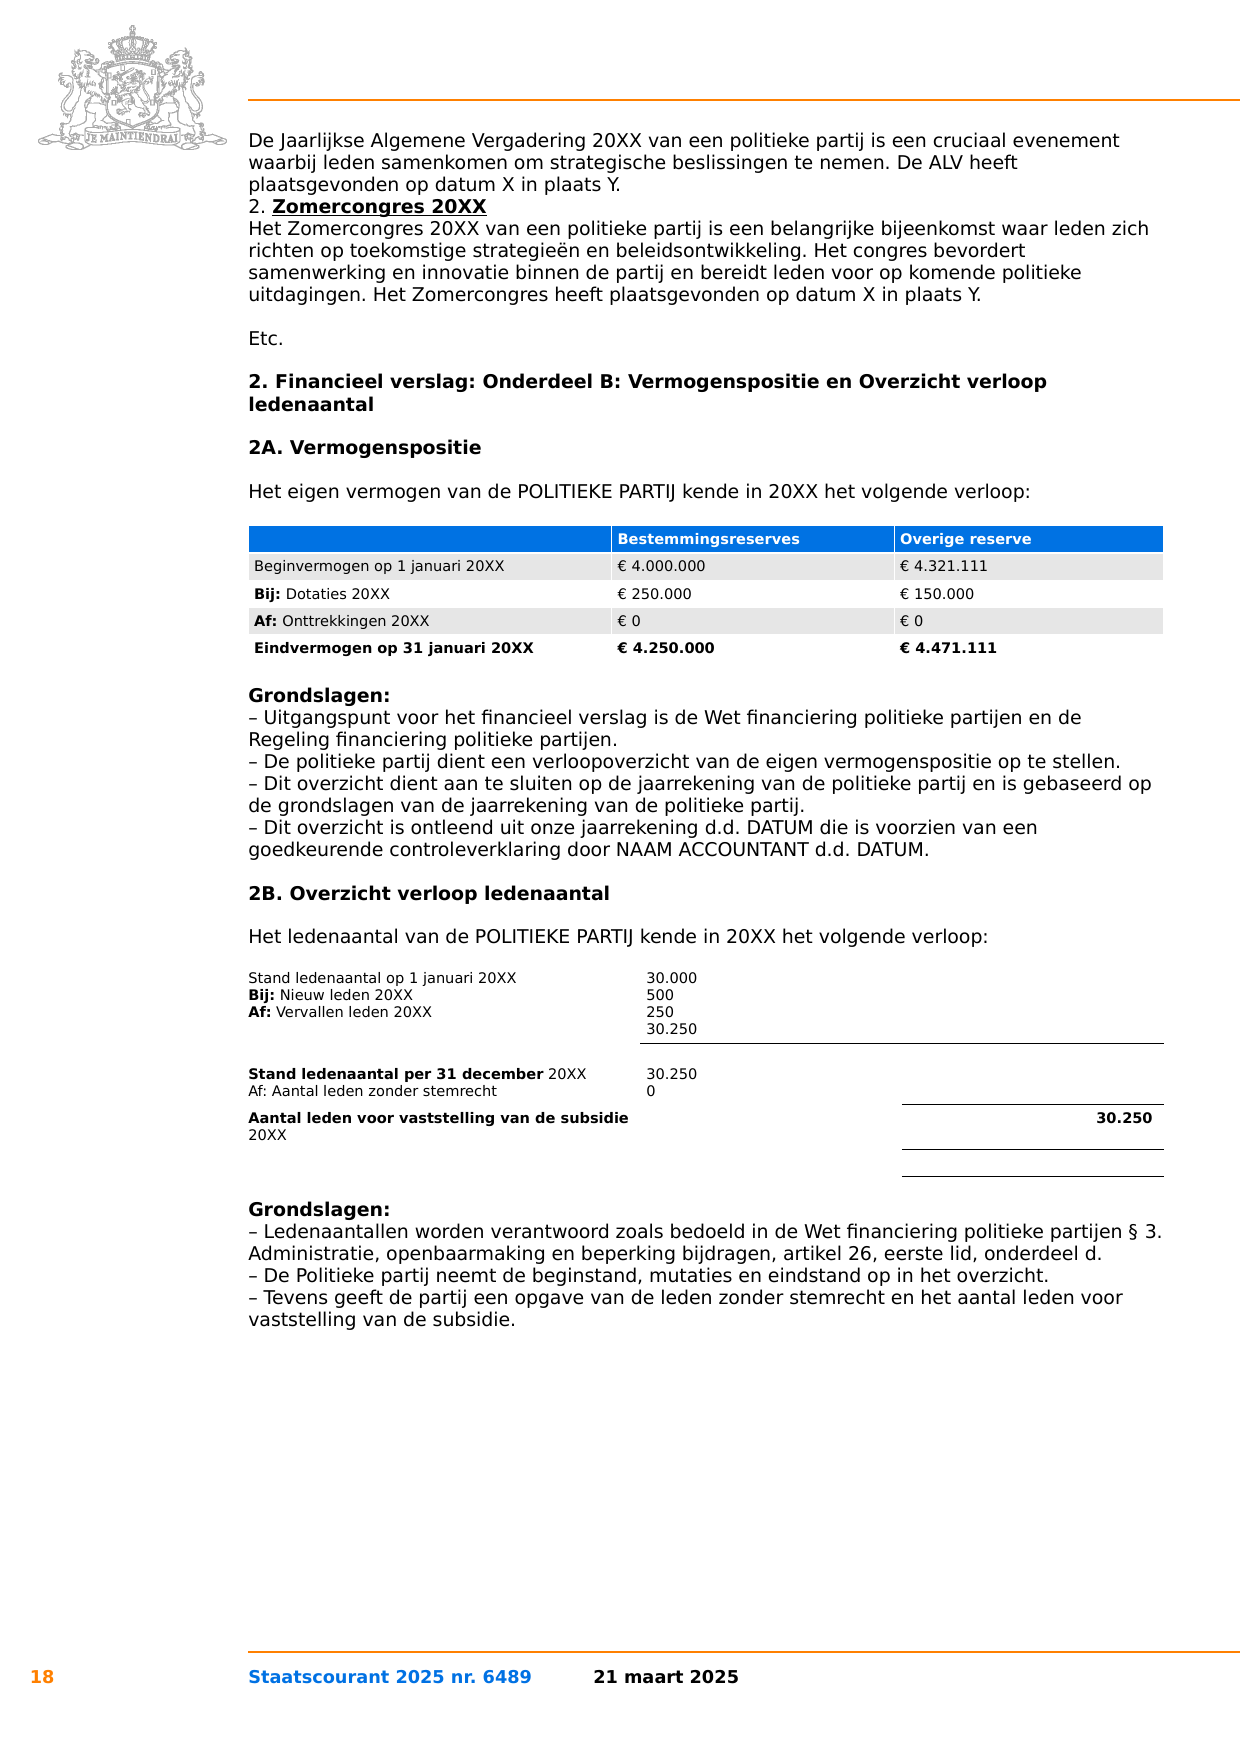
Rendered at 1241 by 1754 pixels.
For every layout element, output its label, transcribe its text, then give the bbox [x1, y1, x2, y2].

text Grondslagen: [248, 1199, 1163, 1221]
text – Dit overzicht is ontleend uit onze jaarrekening d.d. DATUM die is voorzien van een goedkeurende controleverklaring door NAAM ACCOUNTANT d.d. DATUM. [248, 817, 1163, 861]
table_cell Beginvermogen op 1 januari 20XX [249, 554, 611, 580]
text Grondslagen: [248, 685, 1163, 707]
text Etc. [248, 328, 1163, 349]
table_header 30.000 [640, 970, 902, 987]
table_cell Bij: Dotaties 20XX [249, 581, 611, 607]
text – Dit overzicht dient aan te sluiten op de jaarrekening van de politieke partij en is gebaseerd op de grondslagen van de jaarrekening van de politieke partij. [248, 773, 1163, 817]
table_cell € 4.471.111 [895, 636, 1163, 662]
table_cell Bij: Nieuw leden 20XX [248, 987, 640, 1004]
table_cell € 250.000 [612, 581, 894, 607]
table_cell 250 [640, 1004, 902, 1021]
table_cell 0 [640, 1083, 902, 1104]
text – De politieke partij dient een verloopoverzicht van de eigen vermogenspositie op te stellen. [248, 751, 1163, 773]
table_cell [902, 1083, 1163, 1104]
table_cell [902, 1044, 1163, 1066]
table_cell € 4.321.111 [895, 554, 1163, 580]
table_cell Aantal leden voor vaststelling van de subsidie 20XX [248, 1104, 640, 1149]
text Het eigen vermogen van de POLITIEKE PARTIJ kende in 20XX het volgende verloop: [248, 481, 1163, 503]
text – Uitgangspunt voor het financieel verslag is de Wet financiering politieke partijen en de Regeling financiering politieke partijen. [248, 707, 1163, 751]
table_cell Stand ledenaantal per 31 december 20XX [248, 1066, 640, 1083]
table_cell 30.250 [902, 1105, 1163, 1149]
picture [38, 25, 227, 150]
text – De Politieke partij neemt de beginstand, mutaties en eindstand op in het overzicht. [248, 1265, 1163, 1287]
subtitle 2. Financieel verslag: Onderdeel B: Vermogenspositie en Overzicht verloop ledenaantal [248, 371, 1163, 415]
table_cell [902, 1004, 1163, 1021]
table_cell € 4.000.000 [612, 554, 894, 580]
subtitle 2A. Vermogenspositie [248, 437, 1163, 459]
table_header [249, 526, 611, 552]
text Het ledenaantal van de POLITIEKE PARTIJ kende in 20XX het volgende verloop: [248, 926, 1163, 948]
table_header Stand ledenaantal op 1 januari 20XX [248, 970, 640, 987]
table_cell € 4.250.000 [612, 636, 894, 662]
table_cell € 0 [612, 608, 894, 634]
table_cell Af: Onttrekkingen 20XX [249, 608, 611, 634]
table_cell Af: Aantal leden zonder stemrecht [248, 1083, 640, 1104]
table_cell [902, 1021, 1163, 1043]
table_header Overige reserve [895, 526, 1163, 552]
table_cell [640, 1044, 902, 1066]
table_cell [248, 1149, 640, 1176]
table_cell € 150.000 [895, 581, 1163, 607]
table_cell [902, 1066, 1163, 1083]
text – Tevens geeft de partij een opgave van de leden zonder stemrecht en het aantal leden voor vaststelling van de subsidie. [248, 1287, 1163, 1331]
table_cell [640, 1104, 902, 1149]
table_cell Af: Vervallen leden 20XX [248, 1004, 640, 1021]
text Administratie, openbaarmaking en beperking bijdragen, artikel 26, eerste lid, onderdeel d. [248, 1243, 1163, 1265]
text Het Zomercongres 20XX van een politieke partij is een belangrijke bijeenkomst waar leden zich richten op toekomstige strategieën en beleidsontwikkeling. Het congres bevordert samenwerking en innovatie binnen de partij en bereidt leden voor op komende politieke uitdagingen. Het Zomercongres heeft plaatsgevonden op datum X in plaats Y. [248, 218, 1163, 306]
table_cell [902, 1150, 1163, 1176]
text – Ledenaantallen worden verantwoord zoals bedoeld in de Wet financiering politieke partijen § 3. [248, 1221, 1163, 1243]
table_cell € 0 [895, 608, 1163, 634]
table_cell [640, 1149, 902, 1176]
text 2. Zomercongres 20XX [248, 196, 1163, 218]
text De Jaarlijkse Algemene Vergadering 20XX van een politieke partij is een cruciaal evenement waarbij leden samenkomen om strategische beslissingen te nemen. De ALV heeft plaatsgevonden op datum X in plaats Y. [248, 130, 1163, 196]
table_header [902, 970, 1163, 987]
table_cell [902, 987, 1163, 1004]
table_cell [248, 1021, 640, 1043]
table_cell Eindvermogen op 31 januari 20XX [249, 636, 611, 662]
table_cell [248, 1043, 640, 1066]
table_cell 30.250 [640, 1066, 902, 1083]
table_header Bestemmingsreserves [612, 526, 894, 552]
table_cell 30.250 [640, 1021, 902, 1043]
subtitle 2B. Overzicht verloop ledenaantal [248, 883, 1163, 904]
table_cell 500 [640, 987, 902, 1004]
